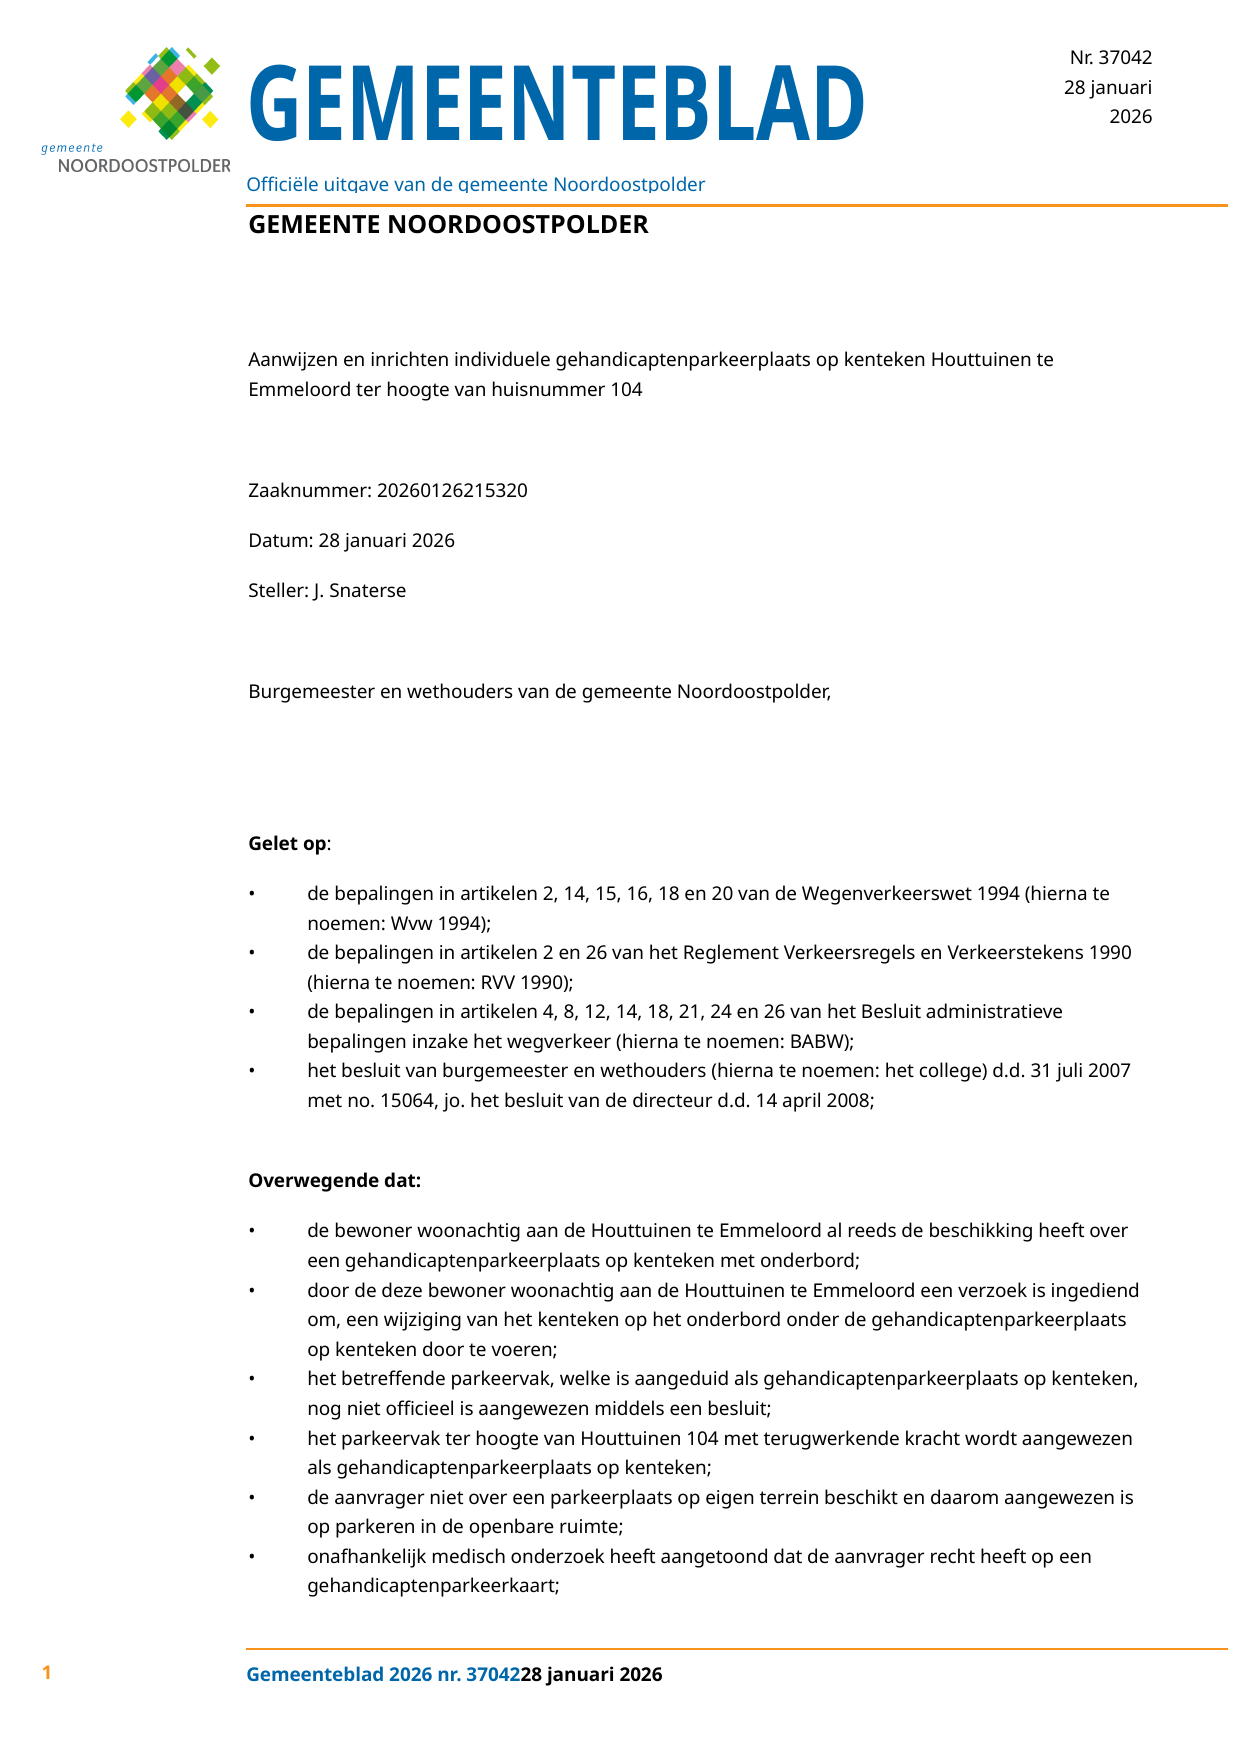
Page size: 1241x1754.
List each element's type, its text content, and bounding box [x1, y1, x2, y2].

list het betreffende parkeervak, welke is aangeduid als gehandicaptenparkeerplaats op kenteken, nog niet officieel is aangewezen middels een besluit; [248, 1366, 1152, 1421]
text Gelet op: [248, 830, 1152, 856]
list het parkeervak ter hoogte van Houttuinen 104 met terugwerkende kracht wordt aangewezen als gehandicaptenparkeerplaats op kenteken; [248, 1425, 1152, 1480]
text Overwegende dat: [248, 1167, 1152, 1193]
list door de deze bewoner woonachtig aan de Houttuinen te Emmeloord een verzoek is ingediend om, een wijziging van het kenteken op het onderbord onder de gehandicaptenparkeerplaats op kenteken door te voeren; [248, 1277, 1152, 1362]
list het besluit van burgemeester en wethouders (hierna te noemen: het college) d.d. 31 juli 2007 met no. 15064, jo. het besluit van de directeur d.d. 14 april 2008; [248, 1058, 1152, 1113]
list de aanvrager niet over een parkeerplaats op eigen terrein beschikt en daarom aangewezen is op parkeren in de openbare ruimte; [248, 1484, 1152, 1539]
list de bepalingen in artikelen 2, 14, 15, 16, 18 en 20 van de Wegenverkeerswet 1994 (hierna te noemen: Wvw 1994); [248, 880, 1152, 936]
text GEMEENTE NOORDOOSTPOLDER [248, 207, 1152, 241]
list de bepalingen in artikelen 2 en 26 van het Reglement Verkeersregels en Verkeerstekens 1990 (hierna te noemen: RVV 1990); [248, 939, 1152, 995]
text Steller: J. Snaterse [248, 578, 1152, 603]
text Zaaknummer: 20260126215320 [248, 477, 1152, 503]
picture [41, 47, 231, 172]
list onafhankelijk medisch onderzoek heeft aangetoond dat de aanvrager recht heeft op een gehandicaptenparkeerkaart; [248, 1543, 1152, 1598]
text Aanwijzen en inrichten individuele gehandicaptenparkeerplaats op kenteken Houttuinen te Emmeloord ter hoogte van huisnummer 104 [248, 346, 1152, 402]
list de bewoner woonachtig aan de Houttuinen te Emmeloord al reeds de beschikking heeft over een gehandicaptenparkeerplaats op kenteken met onderbord; [248, 1218, 1152, 1273]
text Datum: 28 januari 2026 [248, 527, 1152, 553]
list de bepalingen in artikelen 4, 8, 12, 14, 18, 21, 24 en 26 van het Besluit administratieve bepalingen inzake het wegverkeer (hierna te noemen: BABW); [248, 998, 1152, 1054]
text Burgemeester en wethouders van de gemeente Noordoostpolder, [248, 678, 1152, 704]
